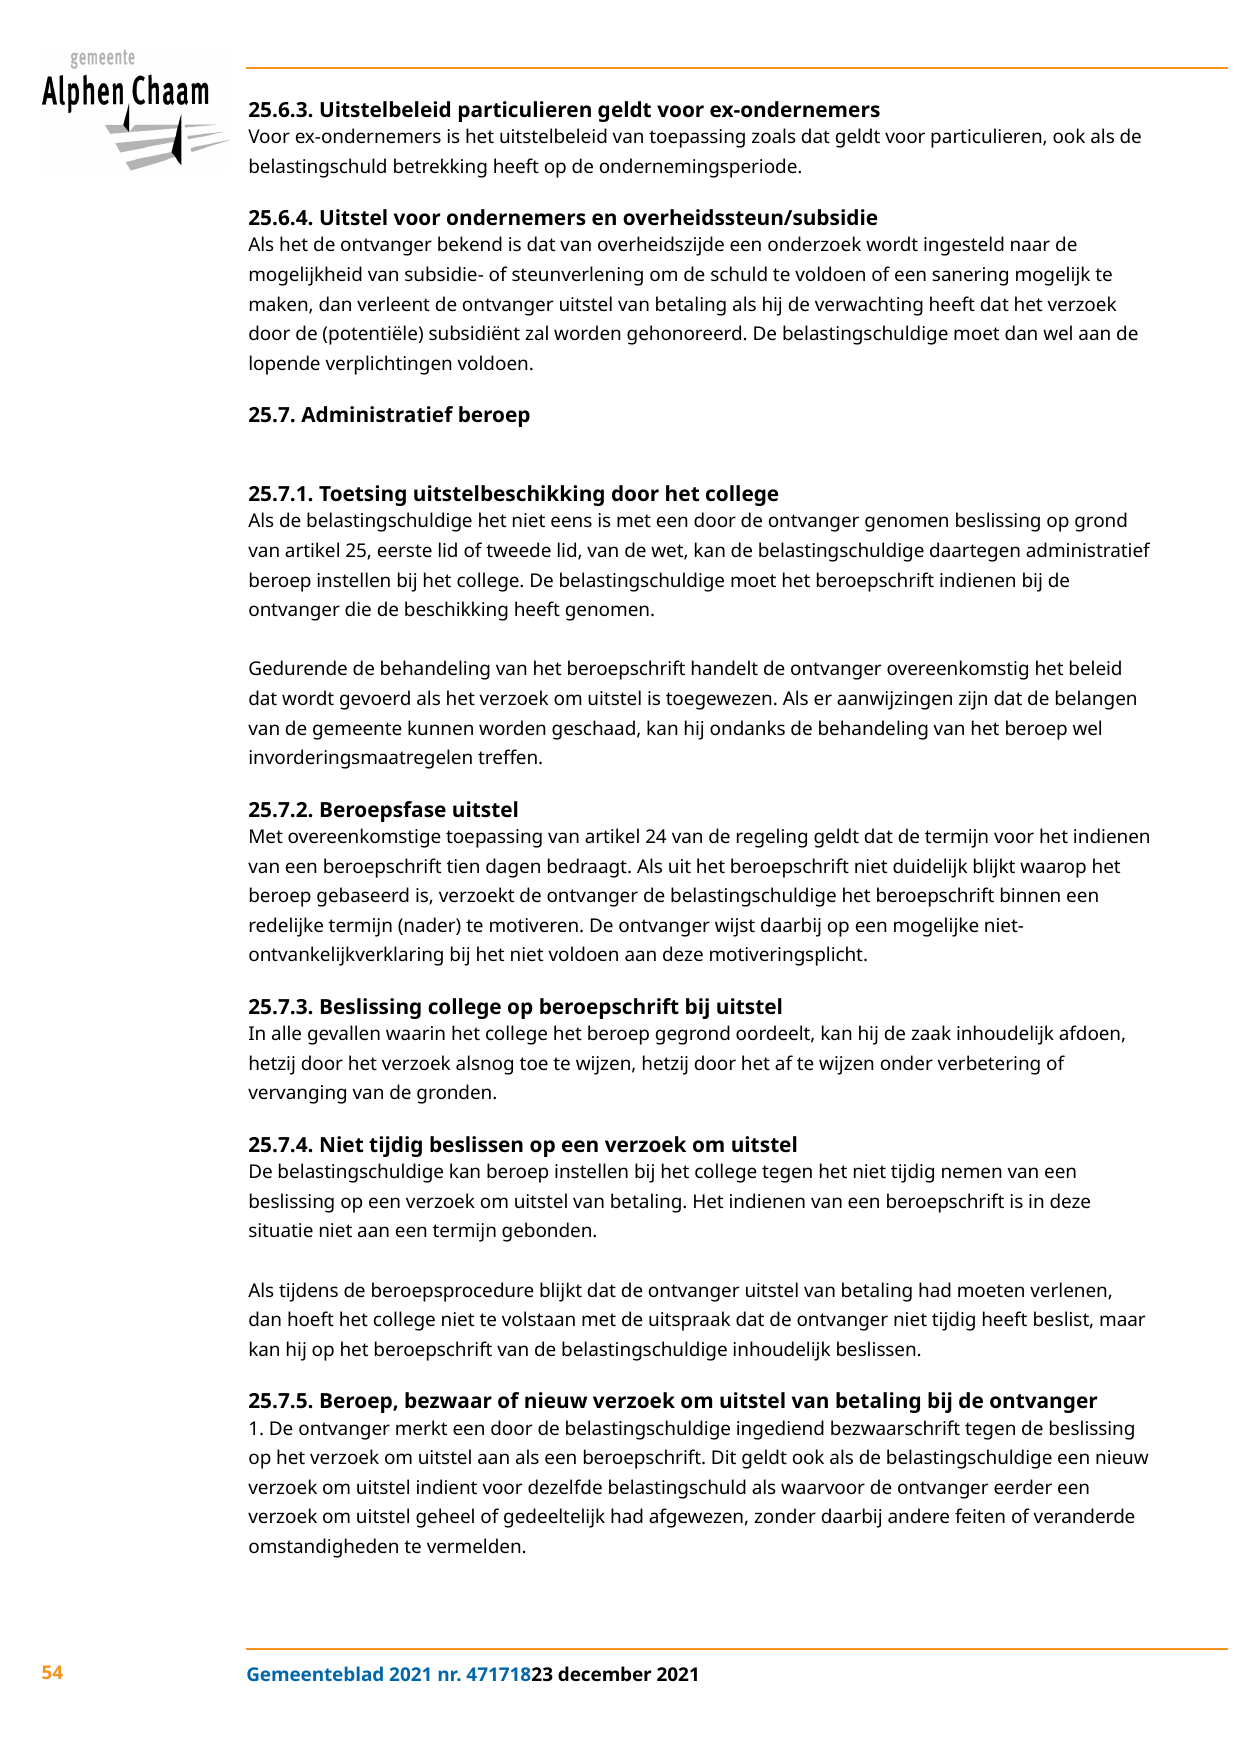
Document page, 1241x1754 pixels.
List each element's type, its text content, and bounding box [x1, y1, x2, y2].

text 25.7.5. Beroep, bezwaar of nieuw verzoek om uitstel van betaling bij de ontvanger [248, 1386, 1152, 1415]
text 1. De ontvanger merkt een door de belastingschuldige ingediend bezwaarschrift tegen de beslissing op het verzoek om uitstel aan als een beroepschrift. Dit geldt ook als de belastingschuldige een nieuw verzoek om uitstel indient voor dezelfde belastingschuld als waarvoor de ontvanger eerder een verzoek om uitstel geheel of gedeeltelijk had afgewezen, zonder daarbij andere feiten of veranderde omstandigheden te vermelden. [248, 1415, 1152, 1559]
text In alle gevallen waarin het college het beroep gegrond oordeelt, kan hij de zaak inhoudelijk afdoen, hetzij door het verzoek alsnog toe te wijzen, hetzij door het af te wijzen onder verbetering of vervanging van de gronden. [248, 1020, 1152, 1105]
picture [41, 47, 231, 172]
text Voor ex-ondernemers is het uitstelbeleid van toepassing zoals dat geldt voor particulieren, ook als de belastingschuld betrekking heeft op de ondernemingsperiode. [248, 123, 1152, 178]
text 25.7.2. Beroepsfase uitstel [248, 795, 1152, 823]
text 25.7.4. Niet tijdig beslissen op een verzoek om uitstel [248, 1130, 1152, 1158]
text 25.7.1. Toetsing uitstelbeschikking door het college [248, 479, 1152, 508]
text De belastingschuldige kan beroep instellen bij het college tegen het niet tijdig nemen van een beslissing op een verzoek om uitstel van betaling. Het indienen van een beroepschrift is in deze situatie niet aan een termijn gebonden. [248, 1158, 1152, 1243]
text Als het de ontvanger bekend is dat van overheidszijde een onderzoek wordt ingesteld naar de mogelijkheid van subsidie- of steunverlening om de schuld te voldoen of een sanering mogelijk te maken, dan verleent de ontvanger uitstel van betaling als hij de verwachting heeft dat het verzoek door de (potentiële) subsidiënt zal worden gehonoreerd. De belastingschuldige moet dan wel aan de lopende verplichtingen voldoen. [248, 232, 1152, 376]
text 25.7. Administratief beroep [248, 400, 1152, 429]
text Gedurende de behandeling van het beroepschrift handelt de ontvanger overeenkomstig het beleid dat wordt gevoerd als het verzoek om uitstel is toegewezen. Als er aanwijzingen zijn dat de belangen van de gemeente kunnen worden geschaad, kan hij ondanks de behandeling van het beroep wel invorderingsmaatregelen treffen. [248, 656, 1152, 770]
text 25.6.3. Uitstelbeleid particulieren geldt voor ex-ondernemers [248, 95, 1152, 123]
text 25.7.3. Beslissing college op beroepschrift bij uitstel [248, 992, 1152, 1020]
text Als de belastingschuldige het niet eens is met een door de ontvanger genomen beslissing op grond van artikel 25, eerste lid of tweede lid, van de wet, kan de belastingschuldige daartegen administratief beroep instellen bij het college. De belastingschuldige moet het beroepschrift indienen bij de ontvanger die de beschikking heeft genomen. [248, 508, 1152, 622]
text Met overeenkomstige toepassing van artikel 24 van de regeling geldt dat de termijn voor het indienen van een beroepschrift tien dagen bedraagt. Als uit het beroepschrift niet duidelijk blijkt waarop het beroep gebaseerd is, verzoekt de ontvanger de belastingschuldige het beroepschrift binnen een redelijke termijn (nader) te motiveren. De ontvanger wijst daarbij op een mogelijke niet-ontvankelijkverklaring bij het niet voldoen aan deze motiveringsplicht. [248, 823, 1152, 967]
text Als tijdens de beroepsprocedure blijkt dat de ontvanger uitstel van betaling had moeten verlenen, dan hoeft het college niet te volstaan met de uitspraak dat de ontvanger niet tijdig heeft beslist, maar kan hij op het beroepschrift van de belastingschuldige inhoudelijk beslissen. [248, 1277, 1152, 1362]
text 25.6.4. Uitstel voor ondernemers en overheidssteun/subsidie [248, 203, 1152, 232]
